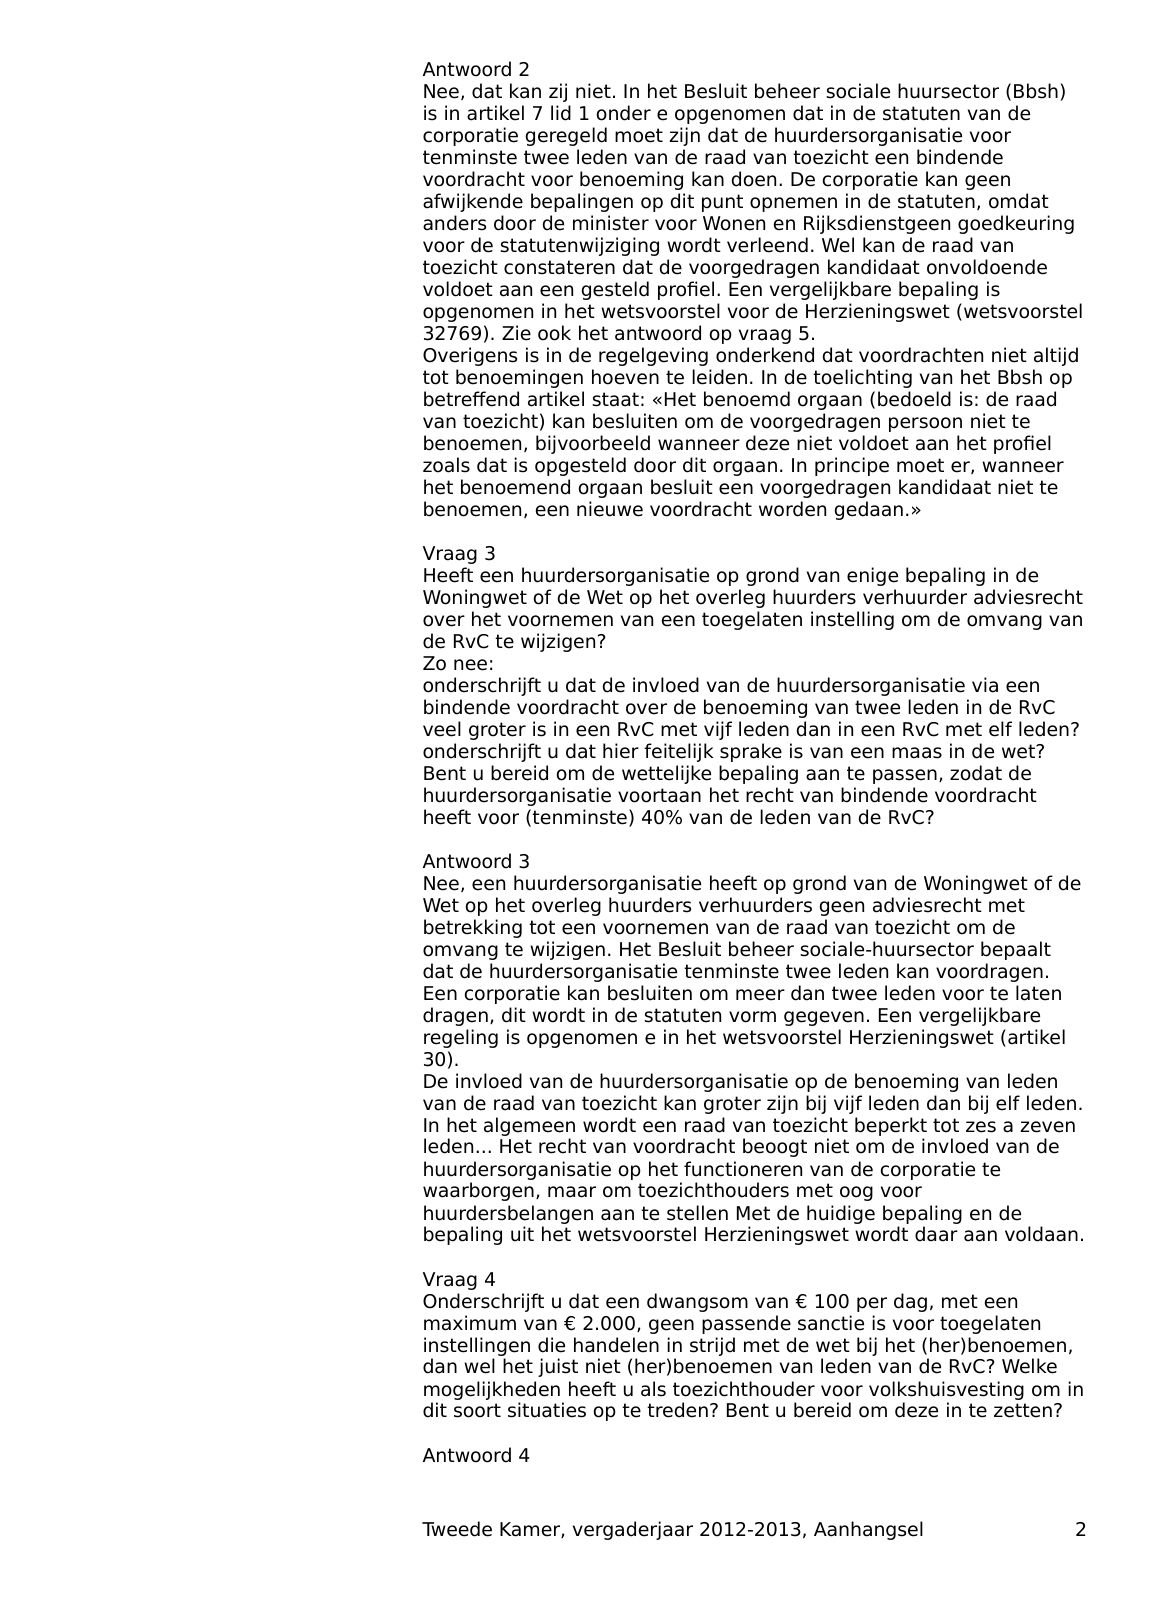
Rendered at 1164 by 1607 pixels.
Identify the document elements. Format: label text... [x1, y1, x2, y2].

text Antwoord 3 [422, 851, 1087, 873]
text onderschrijft u dat hier feitelijk sprake is van een maas in de wet? Bent u bereid om de wettelijke bepaling aan te passen, zodat de huurdersorganisatie voortaan het recht van bindende voordracht heeft voor (tenminste) 40% van de leden van de RvC? [422, 741, 1087, 828]
text Onderschrijft u dat een dwangsom van € 100 per dag, met een maximum van € 2.000, geen passende sanctie is voor toegelaten instellingen die handelen in strijd met de wet bij het (her)benoemen, dan wel het juist niet (her)benoemen van leden van de RvC? Welke mogelijkheden heeft u als toezichthouder voor volkshuisvesting om in dit soort situaties op te treden? Bent u bereid om deze in te zetten? [422, 1291, 1087, 1422]
text Antwoord 2 [422, 59, 1087, 81]
text Overigens is in de regelgeving onderkend dat voordrachten niet altijd tot benoemingen hoeven te leiden. In de toelichting van het Bbsh op betreffend artikel staat: «Het benoemd orgaan (bedoeld is: de raad van toezicht) kan besluiten om de voorgedragen persoon niet te benoemen, bijvoorbeeld wanneer deze niet voldoet aan het profiel zoals dat is opgesteld door dit orgaan. In principe moet er, wanneer het benoemend orgaan besluit een voorgedragen kandidaat niet te benoemen, een nieuwe voordracht worden gedaan.» [422, 345, 1087, 521]
text Vraag 3 [422, 543, 1087, 565]
text onderschrijft u dat de invloed van de huurdersorganisatie via een bindende voordracht over de benoeming van twee leden in de RvC veel groter is in een RvC met vijf leden dan in een RvC met elf leden? [422, 675, 1087, 741]
text Vraag 4 [422, 1268, 1087, 1291]
text Antwoord 4 [422, 1444, 1087, 1467]
text Heeft een huurdersorganisatie op grond van enige bepaling in de Woningwet of de Wet op het overleg huurders verhuurder adviesrecht over het voornemen van een toegelaten instelling om de omvang van de RvC te wijzigen? [422, 565, 1087, 653]
text Zo nee: [422, 653, 1087, 675]
text Nee, dat kan zij niet. In het Besluit beheer sociale huursector (Bbsh) is in artikel 7 lid 1 onder e opgenomen dat in de statuten van de corporatie geregeld moet zijn dat de huurdersorganisatie voor tenminste twee leden van de raad van toezicht een bindende voordracht voor benoeming kan doen. De corporatie kan geen afwijkende bepalingen op dit punt opnemen in de statuten, omdat anders door de minister voor Wonen en Rijksdienstgeen goedkeuring voor de statutenwijziging wordt verleend. Wel kan de raad van toezicht constateren dat de voorgedragen kandidaat onvoldoende voldoet aan een gesteld profiel. Een vergelijkbare bepaling is opgenomen in het wetsvoorstel voor de Herzieningswet (wetsvoorstel 32769). Zie ook het antwoord op vraag 5. [422, 81, 1087, 345]
text Nee, een huurdersorganisatie heeft op grond van de Woningwet of de Wet op het overleg huurders verhuurders geen adviesrecht met betrekking tot een voornemen van de raad van toezicht om de omvang te wijzigen. Het Besluit beheer sociale-huursector bepaalt dat de huurdersorganisatie tenminste twee leden kan voordragen. Een corporatie kan besluiten om meer dan twee leden voor te laten dragen, dit wordt in de statuten vorm gegeven. Een vergelijkbare regeling is opgenomen e in het wetsvoorstel Herzieningswet (artikel 30). [422, 873, 1087, 1071]
text De invloed van de huurdersorganisatie op de benoeming van leden van de raad van toezicht kan groter zijn bij vijf leden dan bij elf leden. In het algemeen wordt een raad van toezicht beperkt tot zes a zeven leden... Het recht van voordracht beoogt niet om de invloed van de huurdersorganisatie op het functioneren van de corporatie te waarborgen, maar om toezichthouders met oog voor huurdersbelangen aan te stellen Met de huidige bepaling en de bepaling uit het wetsvoorstel Herzieningswet wordt daar aan voldaan. [422, 1071, 1087, 1246]
